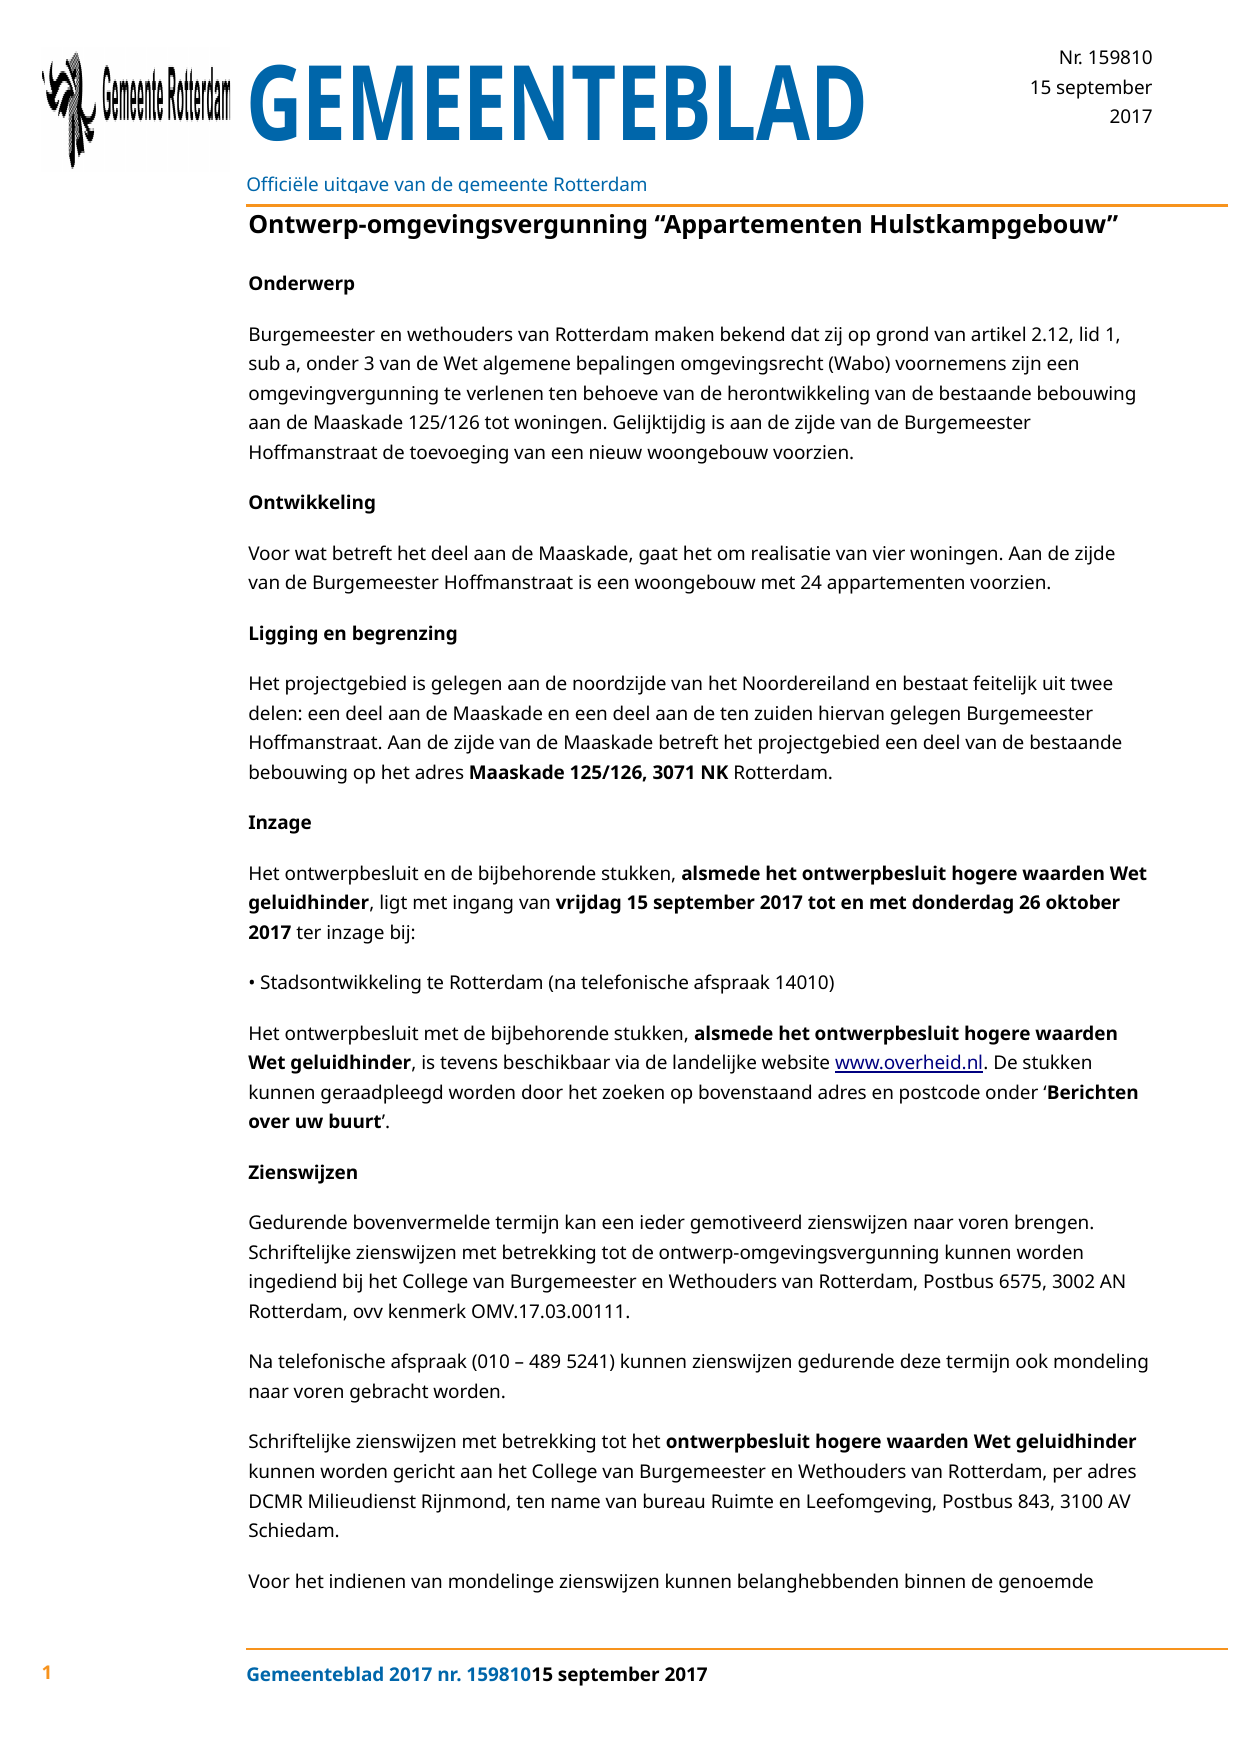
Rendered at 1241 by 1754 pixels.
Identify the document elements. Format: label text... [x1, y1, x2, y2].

text Voor wat betreft het deel aan de Maaskade, gaat het om realisatie van vier woningen. Aan de zijde van de Burgemeester Hoffmanstraat is een woongebouw met 24 appartementen voorzien. [248, 540, 1152, 595]
text Voor het indienen van mondelinge zienswijzen kunnen belanghebbenden binnen de genoemde [248, 1568, 1152, 1593]
text Ligging en begrenzing [248, 620, 1152, 646]
text Het ontwerpbesluit met de bijbehorende stukken, alsmede het ontwerpbesluit hogere waarden Wet geluidhinder, is tevens beschikbaar via de landelijke website www.overheid.nl. De stukken kunnen geraadpleegd worden door het zoeken op bovenstaand adres en postcode onder ‘Berichten over uw buurt’. [248, 1020, 1152, 1134]
text Gedurende bovenvermelde termijn kan een ieder gemotiveerd zienswijzen naar voren brengen. Schriftelijke zienswijzen met betrekking tot de ontwerp-omgevingsvergunning kunnen worden ingediend bij het College van Burgemeester en Wethouders van Rotterdam, Postbus 6575, 3002 AN Rotterdam, ovv kenmerk OMV.17.03.00111. [248, 1209, 1152, 1324]
text • Stadsontwikkeling te Rotterdam (na telefonische afspraak 14010) [248, 969, 1152, 995]
text Na telefonische afspraak (010 – 489 5241) kunnen zienswijzen gedurende deze termijn ook mondeling naar voren gebracht worden. [248, 1349, 1152, 1404]
text Onderwerp [248, 270, 1152, 296]
text Het ontwerpbesluit en de bijbehorende stukken, alsmede het ontwerpbesluit hogere waarden Wet geluidhinder, ligt met ingang van vrijdag 15 september 2017 tot en met donderdag 26 oktober 2017 ter inzage bij: [248, 860, 1152, 945]
text Zienswijzen [248, 1159, 1152, 1185]
text Het projectgebied is gelegen aan de noordzijde van het Noordereiland en bestaat feitelijk uit twee delen: een deel aan de Maaskade en een deel aan de ten zuiden hiervan gelegen Burgemeester Hoffmanstraat. Aan de zijde van de Maaskade betreft het projectgebied een deel van de bestaande bebouwing op het adres Maaskade 125/126, 3071 NK Rotterdam. [248, 670, 1152, 785]
picture [41, 47, 231, 172]
text Inzage [248, 809, 1152, 835]
text Ontwerp-omgevingsvergunning “Appartementen Hulstkampgebouw” [248, 207, 1152, 241]
text Burgemeester en wethouders van Rotterdam maken bekend dat zij op grond van artikel 2.12, lid 1, sub a, onder 3 van de Wet algemene bepalingen omgevingsrecht (Wabo) voornemens zijn een omgevingvergunning te verlenen ten behoeve van de herontwikkeling van de bestaande bebouwing aan de Maaskade 125/126 tot woningen. Gelijktijdig is aan de zijde van de Burgemeester Hoffmanstraat de toevoeging van een nieuw woongebouw voorzien. [248, 321, 1152, 465]
text Schriftelijke zienswijzen met betrekking tot het ontwerpbesluit hogere waarden Wet geluidhinder kunnen worden gericht aan het College van Burgemeester en Wethouders van Rotterdam, per adres DCMR Milieudienst Rijnmond, ten name van bureau Ruimte en Leefomgeving, Postbus 843, 3100 AV Schiedam. [248, 1429, 1152, 1543]
text Ontwikkeling [248, 489, 1152, 515]
